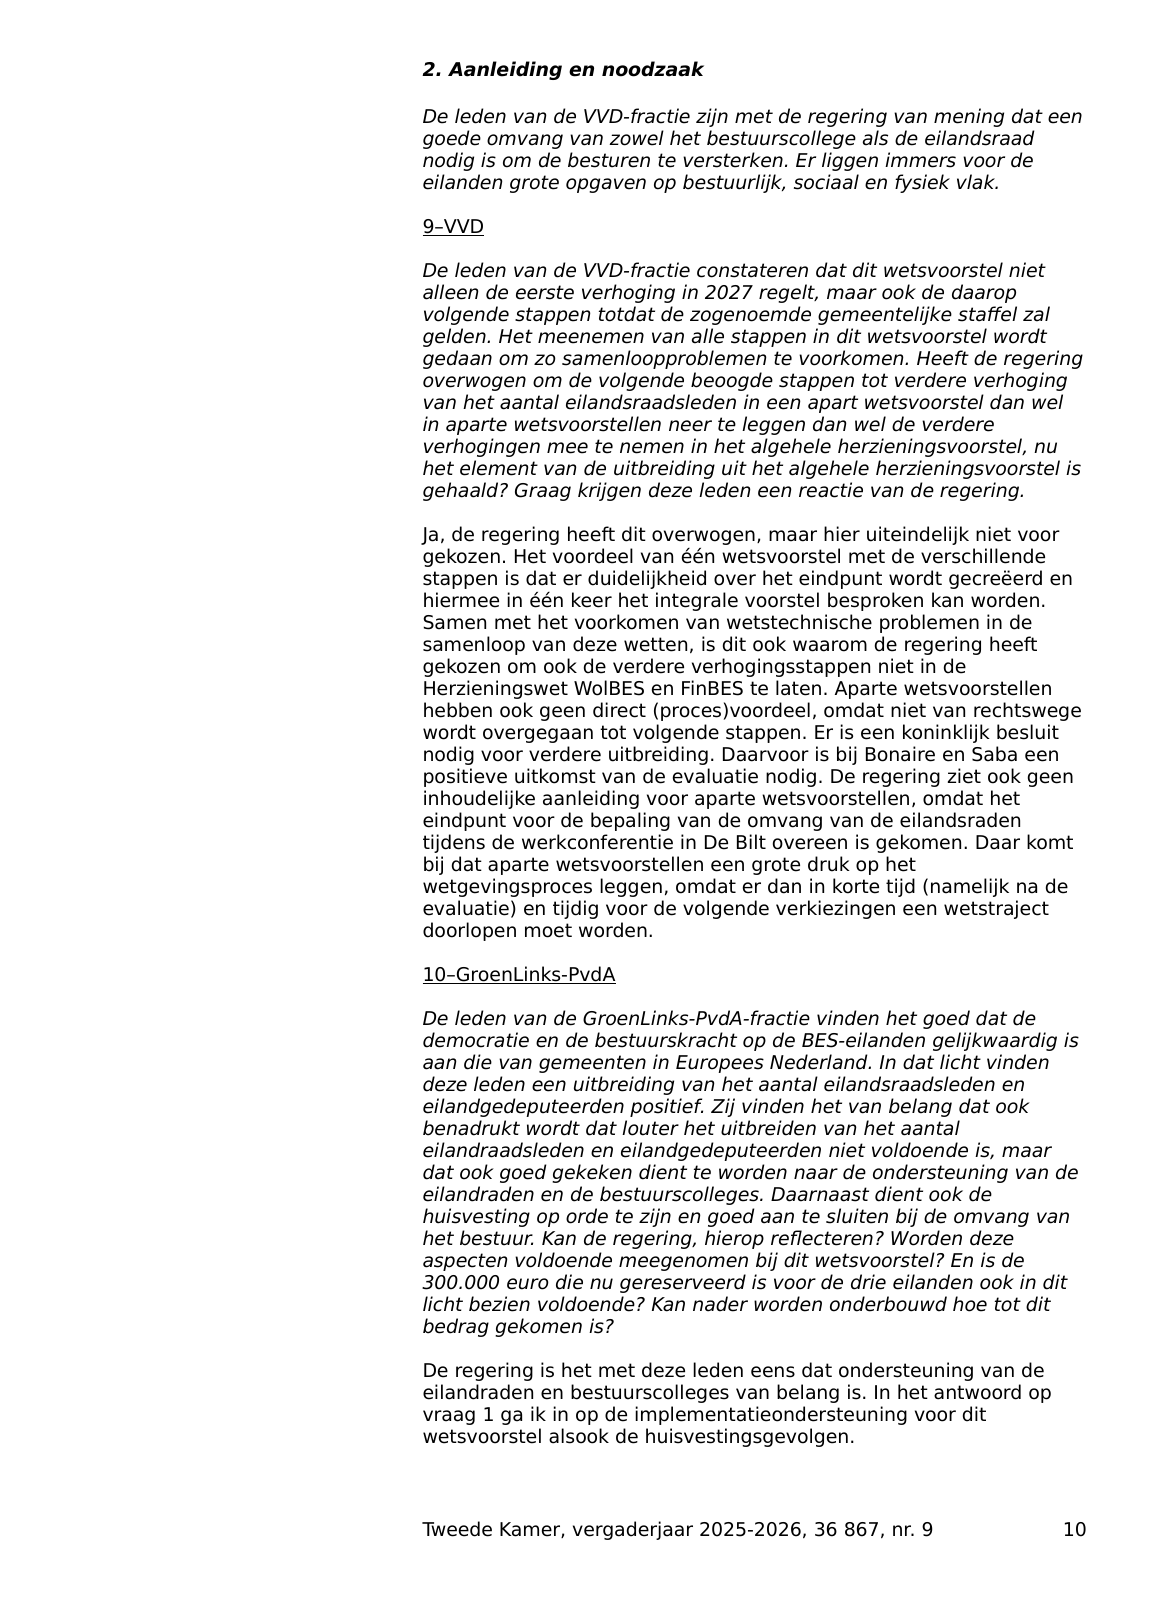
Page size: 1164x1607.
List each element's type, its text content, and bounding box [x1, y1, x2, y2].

text Ja, de regering heeft dit overwogen, maar hier uiteindelijk niet voor gekozen. Het voordeel van één wetsvoorstel met de verschillende stappen is dat er duidelijkheid over het eindpunt wordt gecreëerd en hiermee in één keer het integrale voorstel besproken kan worden. Samen met het voorkomen van wetstechnische problemen in de samenloop van deze wetten, is dit ook waarom de regering heeft gekozen om ook de verdere verhogingsstappen niet in de Herzieningswet WolBES en FinBES te laten. Aparte wetsvoorstellen hebben ook geen direct (proces)voordeel, omdat niet van rechtswege wordt overgegaan tot volgende stappen. Er is een koninklijk besluit nodig voor verdere uitbreiding. Daarvoor is bij Bonaire en Saba een positieve uitkomst van de evaluatie nodig. De regering ziet ook geen inhoudelijke aanleiding voor aparte wetsvoorstellen, omdat het eindpunt voor de bepaling van de omvang van de eilandsraden tijdens de werkconferentie in De Bilt overeen is gekomen. Daar komt bij dat aparte wetsvoorstellen een grote druk op het wetgevingsproces leggen, omdat er dan in korte tijd (namelijk na de evaluatie) en tijdig voor de volgende verkiezingen een wetstraject doorlopen moet worden. [422, 524, 1087, 942]
text De leden van de VVD-fractie constateren dat dit wetsvoorstel niet alleen de eerste verhoging in 2027 regelt, maar ook de daarop volgende stappen totdat de zogenoemde gemeentelijke staffel zal gelden. Het meenemen van alle stappen in dit wetsvoorstel wordt gedaan om zo samenloopproblemen te voorkomen. Heeft de regering overwogen om de volgende beoogde stappen tot verdere verhoging van het aantal eilandsraadsleden in een apart wetsvoorstel dan wel in aparte wetsvoorstellen neer te leggen dan wel de verdere verhogingen mee te nemen in het algehele herzieningsvoorstel, nu het element van de uitbreiding uit het algehele herzieningsvoorstel is gehaald? Graag krijgen deze leden een reactie van de regering. [422, 260, 1087, 502]
subtitle 9–VVD [422, 216, 1087, 238]
text De regering is het met deze leden eens dat ondersteuning van de eilandraden en bestuurscolleges van belang is. In het antwoord op vraag 1 ga ik in op de implementatieondersteuning voor dit wetsvoorstel alsook de huisvestingsgevolgen. [422, 1360, 1087, 1448]
subtitle 2. Aanleiding en noodzaak [422, 59, 1087, 81]
text De leden van de VVD-fractie zijn met de regering van mening dat een goede omvang van zowel het bestuurscollege als de eilandsraad nodig is om de besturen te versterken. Er liggen immers voor de eilanden grote opgaven op bestuurlijk, sociaal en fysiek vlak. [422, 106, 1087, 194]
text De leden van de GroenLinks-PvdA-fractie vinden het goed dat de democratie en de bestuurskracht op de BES-eilanden gelijkwaardig is aan die van gemeenten in Europees Nederland. In dat licht vinden deze leden een uitbreiding van het aantal eilandsraadsleden en eilandgedeputeerden positief. Zij vinden het van belang dat ook benadrukt wordt dat louter het uitbreiden van het aantal eilandraadsleden en eilandgedeputeerden niet voldoende is, maar dat ook goed gekeken dient te worden naar de ondersteuning van de eilandraden en de bestuurscolleges. Daarnaast dient ook de huisvesting op orde te zijn en goed aan te sluiten bij de omvang van het bestuur. Kan de regering, hierop reflecteren? Worden deze aspecten voldoende meegenomen bij dit wetsvoorstel? En is de 300.000 euro die nu gereserveerd is voor de drie eilanden ook in dit licht bezien voldoende? Kan nader worden onderbouwd hoe tot dit bedrag gekomen is? [422, 1008, 1087, 1338]
subtitle 10–GroenLinks-PvdA [422, 964, 1087, 986]
